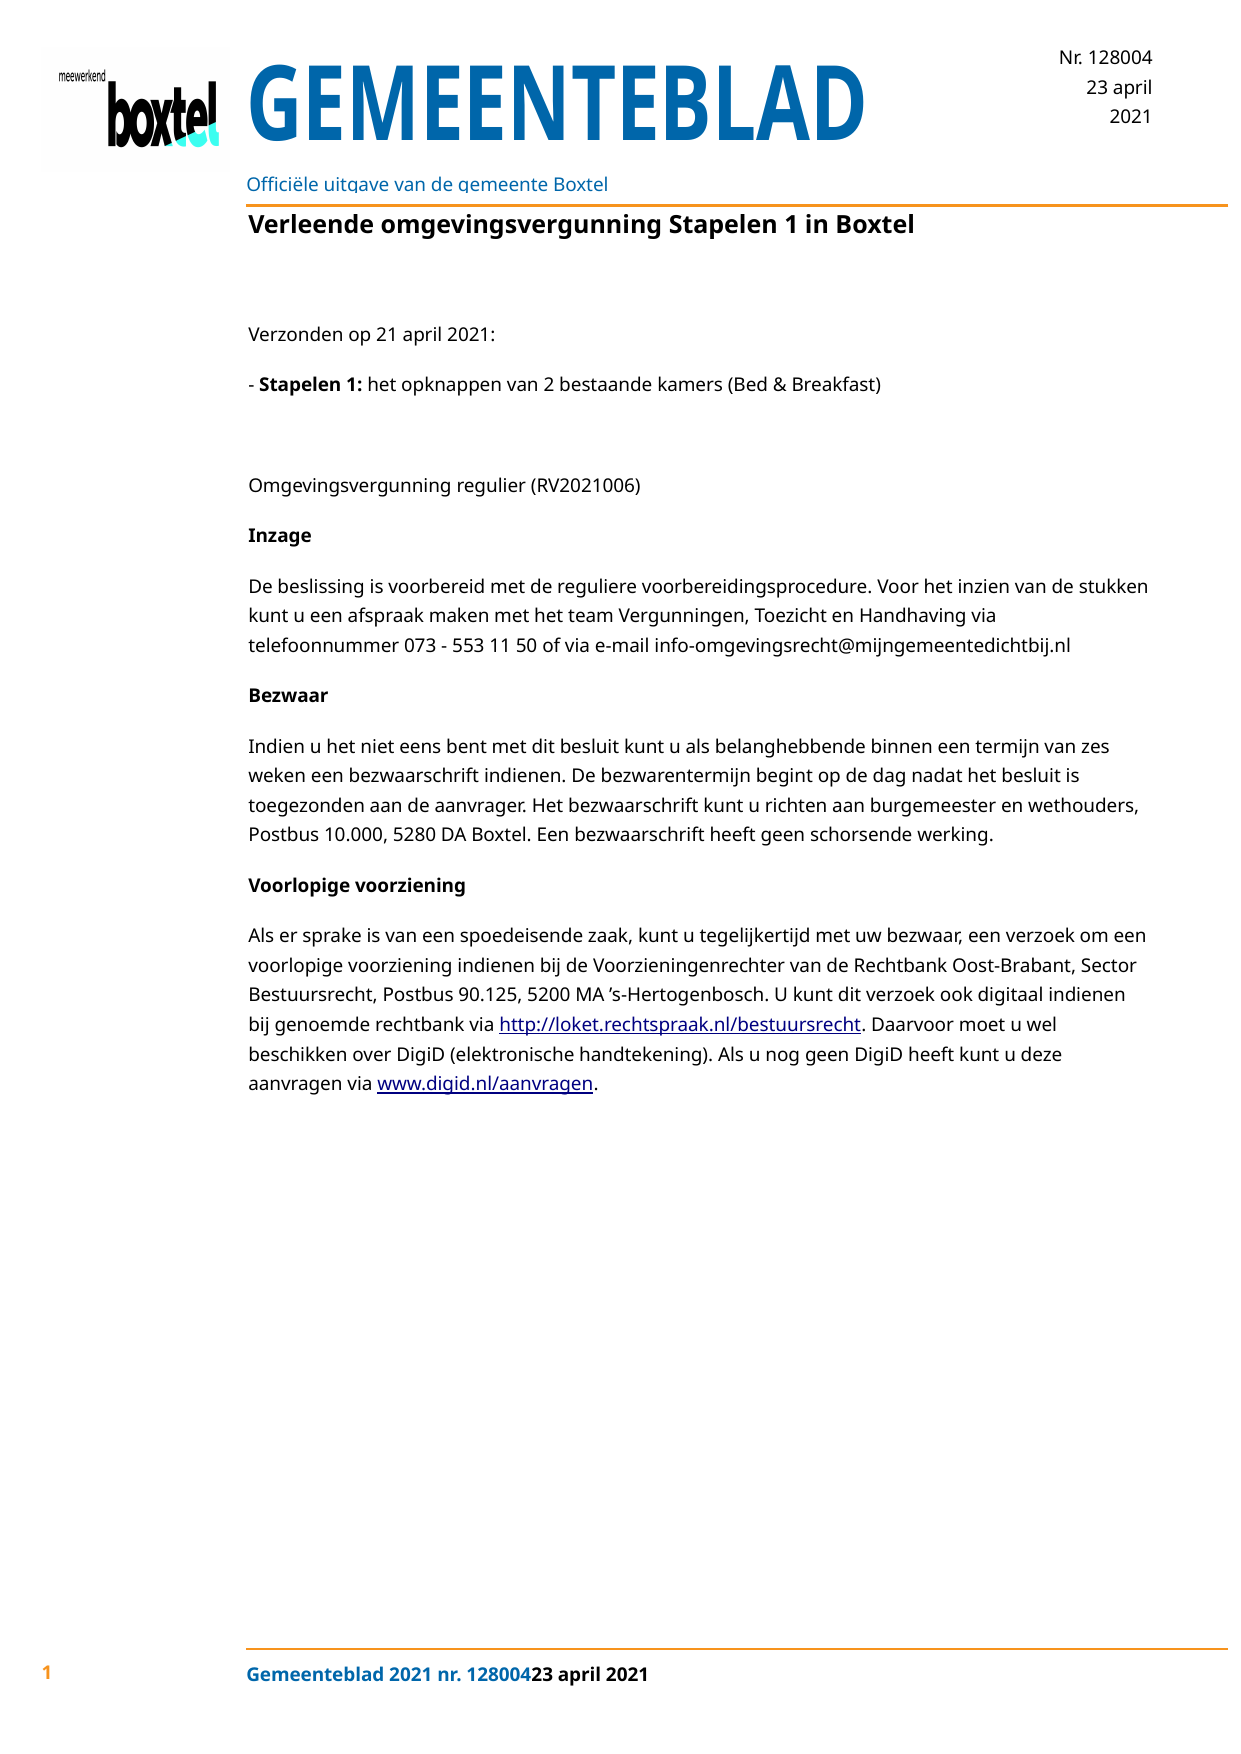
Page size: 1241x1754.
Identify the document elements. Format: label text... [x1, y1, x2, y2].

text Als er sprake is van een spoedeisende zaak, kunt u tegelijkertijd met uw bezwaar, een verzoek om een voorlopige voorziening indienen bij de Voorzieningenrechter van de Rechtbank Oost-Brabant, Sector Bestuursrecht, Postbus 90.125, 5200 MA ’s-Hertogenbosch. U kunt dit verzoek ook digitaal indienen bij genoemde rechtbank via http://loket.rechtspraak.nl/bestuursrecht. Daarvoor moet u wel beschikken over DigiD (elektronische handtekening). Als u nog geen DigiD heeft kunt u deze aanvragen via www.digid.nl/aanvragen. [248, 922, 1152, 1096]
text Indien u het niet eens bent met dit besluit kunt u als belanghebbende binnen een termijn van zes weken een bezwaarschrift indienen. De bezwarentermijn begint op de dag nadat het besluit is toegezonden aan de aanvrager. Het bezwaarschrift kunt u richten aan burgemeester en wethouders, Postbus 10.000, 5280 DA Boxtel. Een bezwaarschrift heeft geen schorsende werking. [248, 733, 1152, 847]
picture [41, 47, 231, 172]
text Omgevingsvergunning regulier (RV2021006) [248, 472, 1152, 498]
text De beslissing is voorbereid met de reguliere voorbereidingsprocedure. Voor het inzien van de stukken kunt u een afspraak maken met het team Vergunningen, Toezicht en Handhaving via telefoonnummer 073 - 553 11 50 of via e-mail info-omgevingsrecht@mijngemeentedichtbij.nl [248, 573, 1152, 658]
text - Stapelen 1: het opknappen van 2 bestaande kamers (Bed & Breakfast) [248, 371, 1152, 397]
text Inzage [248, 522, 1152, 548]
text Verleende omgevingsvergunning Stapelen 1 in Boxtel [248, 207, 1152, 241]
text Bezwaar [248, 682, 1152, 708]
text Verzonden op 21 april 2021: [248, 321, 1152, 346]
text Voorlopige voorziening [248, 872, 1152, 898]
